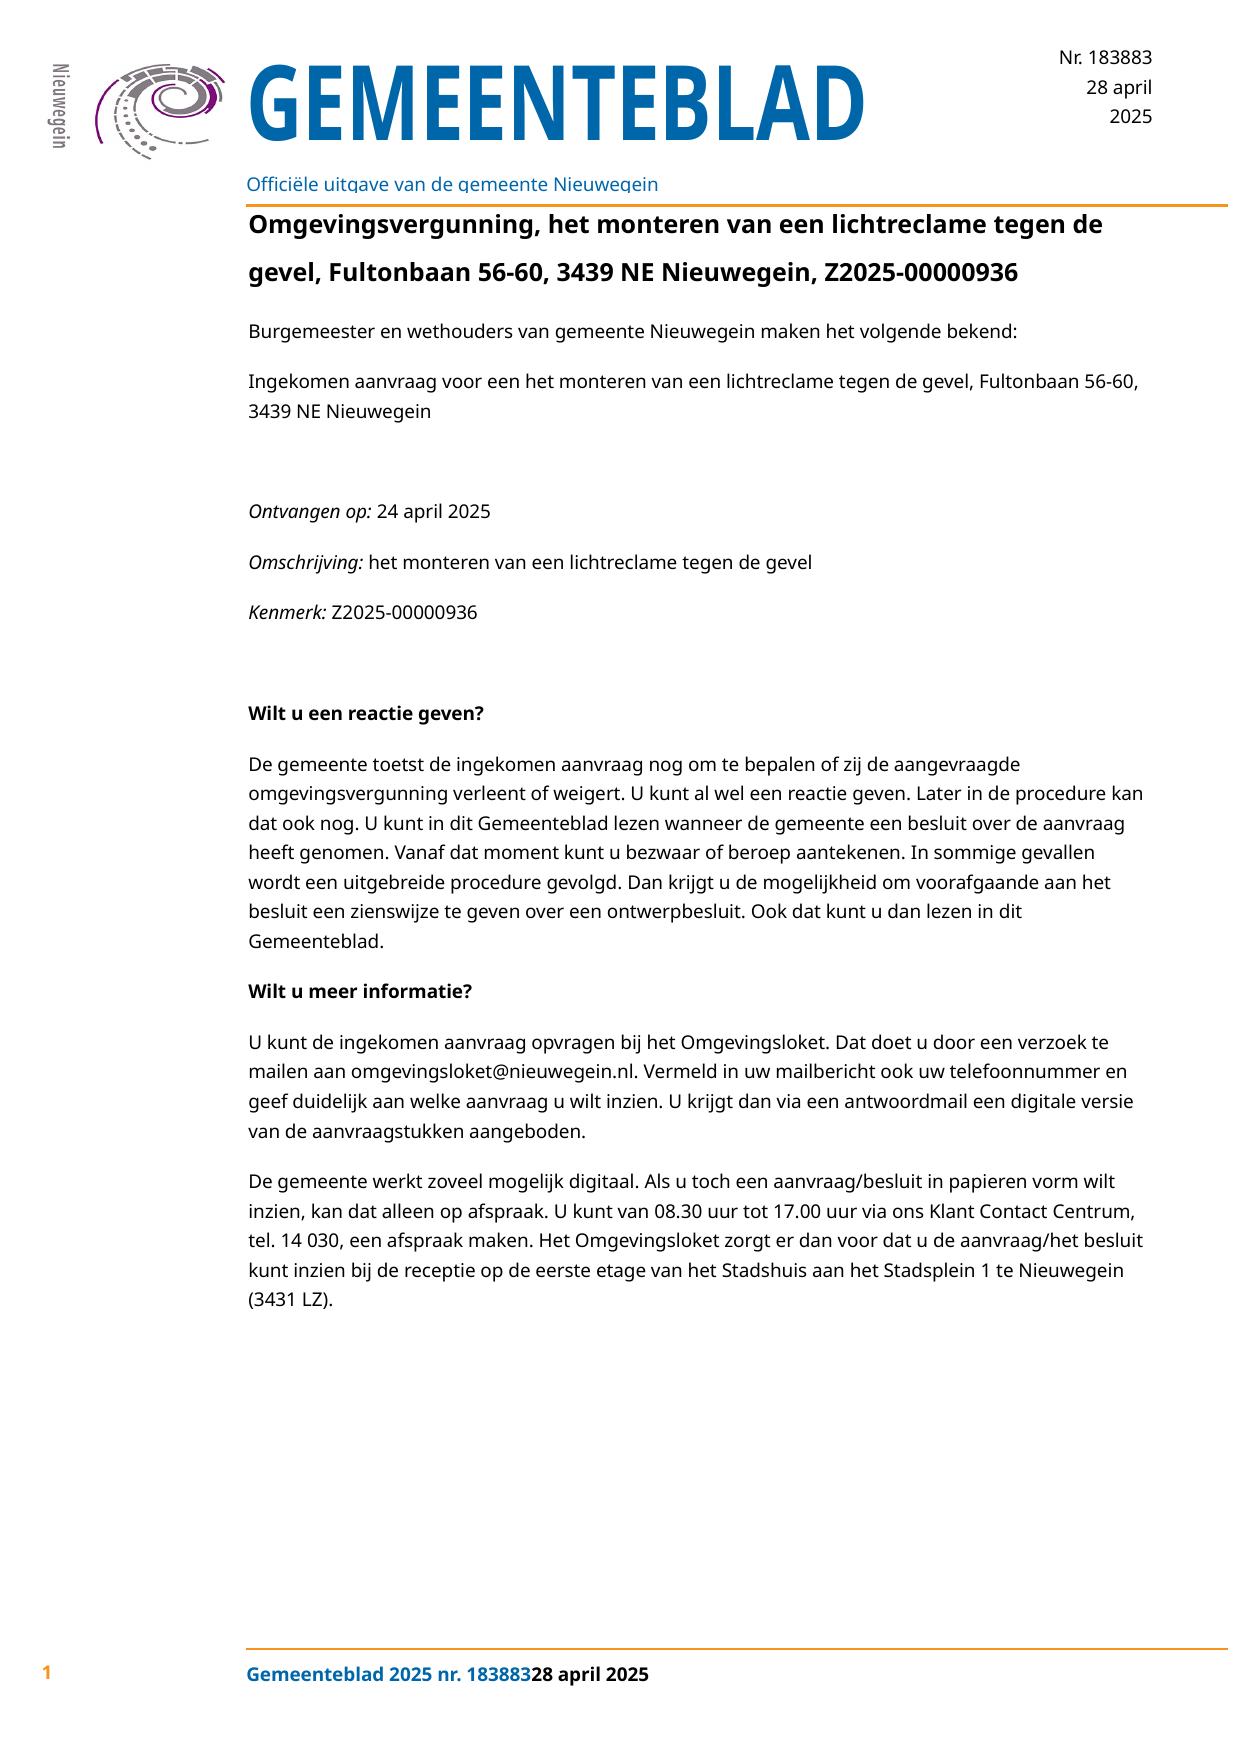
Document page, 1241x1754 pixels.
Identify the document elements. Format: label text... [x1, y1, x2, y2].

text U kunt de ingekomen aanvraag opvragen bij het Omgevingsloket. Dat doet u door een verzoek te mailen aan omgevingsloket@nieuwegein.nl. Vermeld in uw mailbericht ook uw telefoonnummer en geef duidelijk aan welke aanvraag u wilt inzien. U krijgt dan via een antwoordmail een digitale versie van de aanvraagstukken aangeboden. [248, 1029, 1152, 1144]
text Ontvangen op: 24 april 2025 [248, 499, 1152, 524]
text Wilt u meer informatie? [248, 979, 1152, 1004]
text De gemeente werkt zoveel mogelijk digitaal. Als u toch een aanvraag/besluit in papieren vorm wilt inzien, kan dat alleen op afspraak. U kunt van 08.30 uur tot 17.00 uur via ons Klant Contact Centrum, tel. 14 030, een afspraak maken. Het Omgevingsloket zorgt er dan voor dat u de aanvraag/het besluit kunt inzien bij de receptie op de eerste etage van het Stadshuis aan het Stadsplein 1 te Nieuwegein (3431 LZ). [248, 1168, 1152, 1312]
text Omschrijving: het monteren van een lichtreclame tegen de gevel [248, 549, 1152, 575]
text Kenmerk: Z2025-00000936 [248, 599, 1152, 625]
text Burgemeester en wethouders van gemeente Nieuwegein maken het volgende bekend: [248, 318, 1152, 344]
picture [41, 47, 231, 172]
text Wilt u een reactie geven? [248, 700, 1152, 726]
text De gemeente toetst de ingekomen aanvraag nog om te bepalen of zij de aangevraagde omgevingsvergunning verleent of weigert. U kunt al wel een reactie geven. Later in de procedure kan dat ook nog. U kunt in dit Gemeenteblad lezen wanneer de gemeente een besluit over de aanvraag heeft genomen. Vanaf dat moment kunt u bezwaar of beroep aantekenen. In sommige gevallen wordt een uitgebreide procedure gevolgd. Dan krijgt u de mogelijkheid om voorafgaande aan het besluit een zienswijze te geven over een ontwerpbesluit. Ook dat kunt u dan lezen in dit Gemeenteblad. [248, 751, 1152, 954]
text Omgevingsvergunning, het monteren van een lichtreclame tegen de gevel, Fultonbaan 56-60, 3439 NE Nieuwegein, Z2025-00000936 [248, 207, 1152, 288]
text Ingekomen aanvraag voor een het monteren van een lichtreclame tegen de gevel, Fultonbaan 56-60, 3439 NE Nieuwegein [248, 368, 1152, 424]
